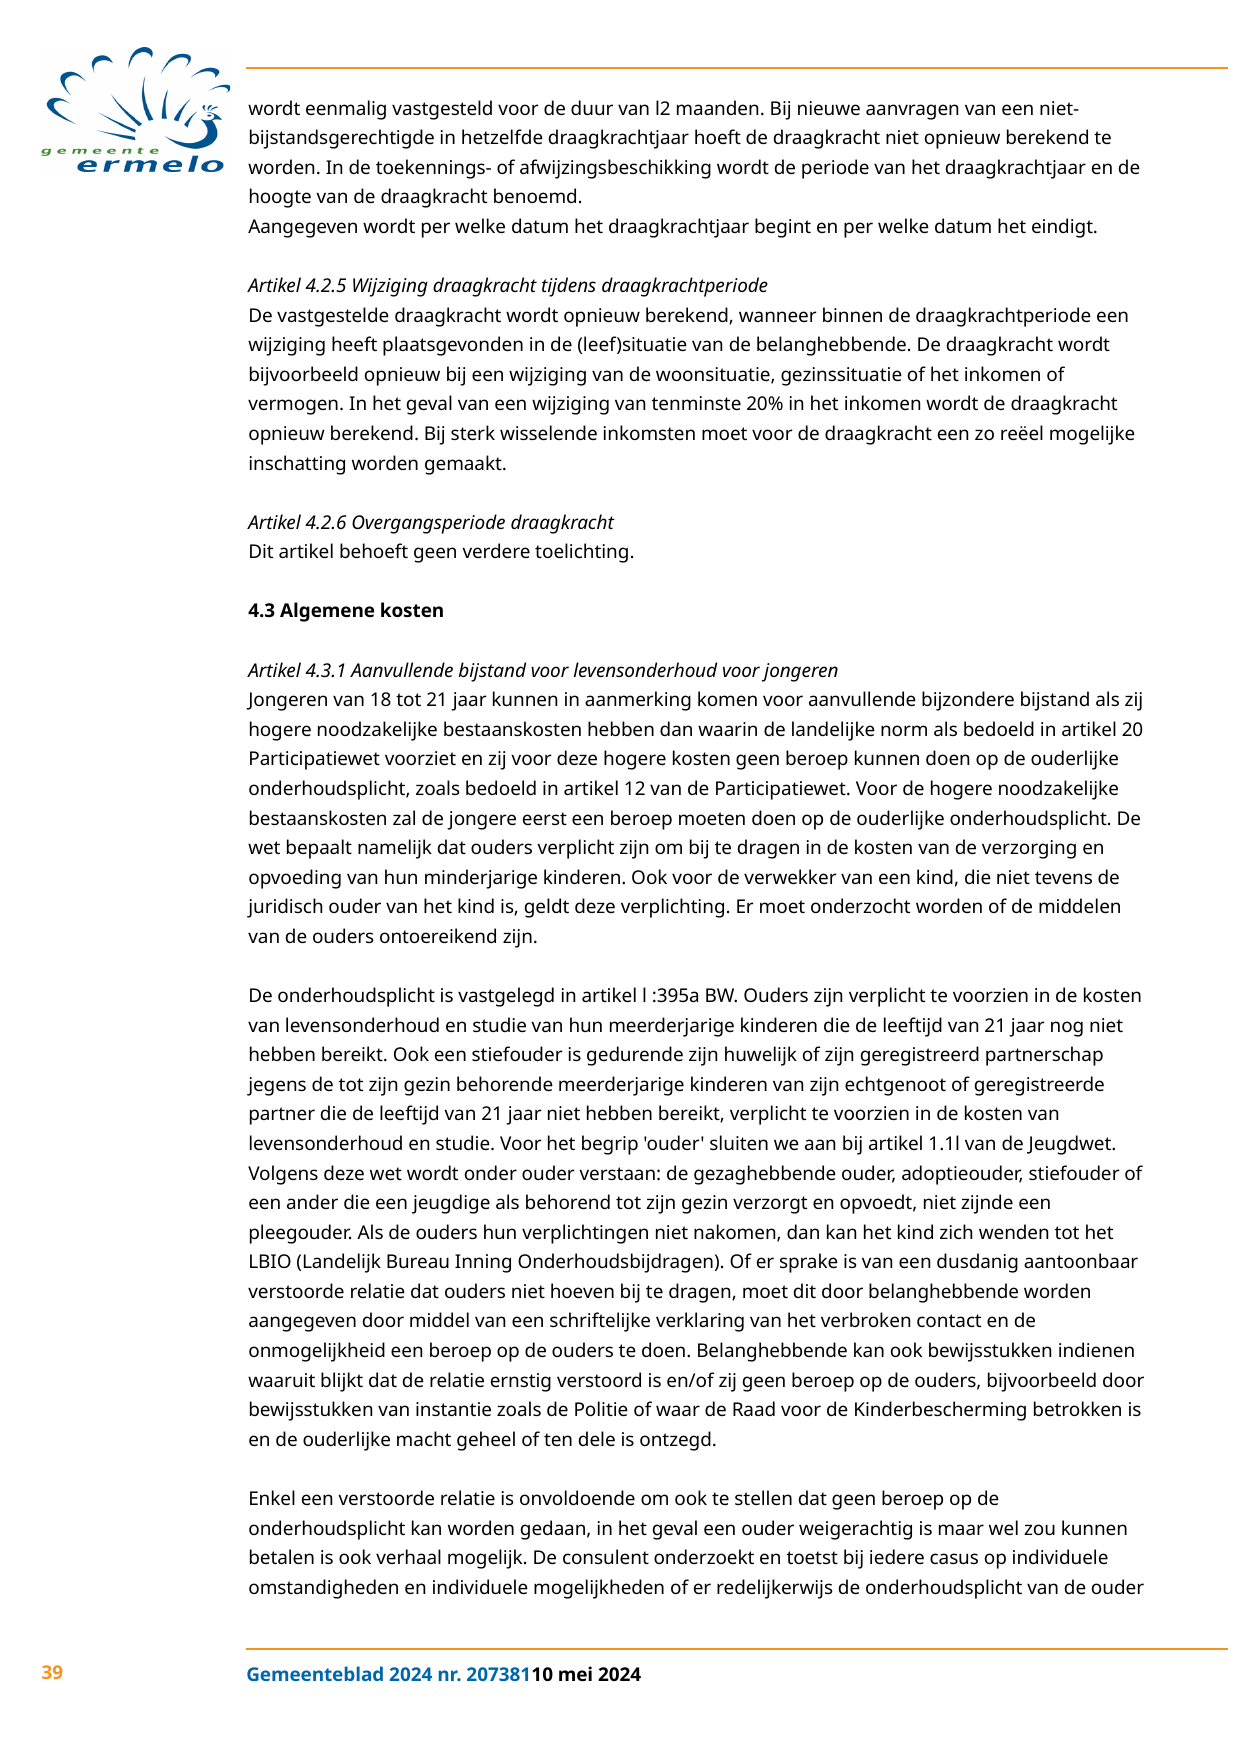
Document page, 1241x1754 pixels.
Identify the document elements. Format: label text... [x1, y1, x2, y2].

text Aangegeven wordt per welke datum het draagkrachtjaar begint en per welke datum het eindigt. [248, 213, 1152, 239]
picture [41, 47, 231, 172]
text Artikel 4.2.5 Wijziging draagkracht tijdens draagkrachtperiode [248, 272, 1152, 298]
text De vastgestelde draagkracht wordt opnieuw berekend, wanneer binnen de draagkrachtperiode een wijziging heeft plaatsgevonden in de (leef)situatie van de belanghebbende. De draagkracht wordt bijvoorbeeld opnieuw bij een wijziging van de woonsituatie, gezinssituatie of het inkomen of vermogen. In het geval van een wijziging van tenminste 20% in het inkomen wordt de draagkracht opnieuw berekend. Bij sterk wisselende inkomsten moet voor de draagkracht een zo reëel mogelijke inschatting worden gemaakt. [248, 302, 1152, 476]
text Artikel 4.3.1 Aanvullende bijstand voor levensonderhoud voor jongeren [248, 657, 1152, 683]
text Dit artikel behoeft geen verdere toelichting. [248, 538, 1152, 564]
text 4.3 Algemene kosten [248, 598, 1152, 623]
text De onderhoudsplicht is vastgelegd in artikel l :395a BW. Ouders zijn verplicht te voorzien in de kosten van levensonderhoud en studie van hun meerderjarige kinderen die de leeftijd van 21 jaar nog niet hebben bereikt. Ook een stiefouder is gedurende zijn huwelijk of zijn geregistreerd partnerschap jegens de tot zijn gezin behorende meerderjarige kinderen van zijn echtgenoot of geregistreerde partner die de leeftijd van 21 jaar niet hebben bereikt, verplicht te voorzien in de kosten van levensonderhoud en studie. Voor het begrip 'ouder' sluiten we aan bij artikel 1.1l van de Jeugdwet. Volgens deze wet wordt onder ouder verstaan: de gezaghebbende ouder, adoptieouder, stiefouder of een ander die een jeugdige als behorend tot zijn gezin verzorgt en opvoedt, niet zijnde een pleegouder. Als de ouders hun verplichtingen niet nakomen, dan kan het kind zich wenden tot het LBIO (Landelijk Bureau Inning Onderhoudsbijdragen). Of er sprake is van een dusdanig aantoonbaar verstoorde relatie dat ouders niet hoeven bij te dragen, moet dit door belanghebbende worden aangegeven door middel van een schriftelijke verklaring van het verbroken contact en de onmogelijkheid een beroep op de ouders te doen. Belanghebbende kan ook bewijsstukken indienen waaruit blijkt dat de relatie ernstig verstoord is en/of zij geen beroep op de ouders, bijvoorbeeld door bewijsstukken van instantie zoals de Politie of waar de Raad voor de Kinderbescherming betrokken is en de ouderlijke macht geheel of ten dele is ontzegd. [248, 982, 1152, 1452]
text Jongeren van 18 tot 21 jaar kunnen in aanmerking komen voor aanvullende bijzondere bijstand als zij hogere noodzakelijke bestaanskosten hebben dan waarin de landelijke norm als bedoeld in artikel 20 Participatiewet voorziet en zij voor deze hogere kosten geen beroep kunnen doen op de ouderlijke onderhoudsplicht, zoals bedoeld in artikel 12 van de Participatiewet. Voor de hogere noodzakelijke bestaanskosten zal de jongere eerst een beroep moeten doen op de ouderlijke onderhoudsplicht. De wet bepaalt namelijk dat ouders verplicht zijn om bij te dragen in de kosten van de verzorging en opvoeding van hun minderjarige kinderen. Ook voor de verwekker van een kind, die niet tevens de juridisch ouder van het kind is, geldt deze verplichting. Er moet onderzocht worden of de middelen van de ouders ontoereikend zijn. [248, 686, 1152, 949]
text Enkel een verstoorde relatie is onvoldoende om ook te stellen dat geen beroep op de onderhoudsplicht kan worden gedaan, in het geval een ouder weigerachtig is maar wel zou kunnen betalen is ook verhaal mogelijk. De consulent onderzoekt en toetst bij iedere casus op individuele omstandigheden en individuele mogelijkheden of er redelijkerwijs de onderhoudsplicht van de ouder [248, 1485, 1152, 1600]
text wordt eenmalig vastgesteld voor de duur van l2 maanden. Bij nieuwe aanvragen van een niet-bijstandsgerechtigde in hetzelfde draagkrachtjaar hoeft de draagkracht niet opnieuw berekend te worden. In de toekennings- of afwijzingsbeschikking wordt de periode van het draagkrachtjaar en de hoogte van de draagkracht benoemd. [248, 95, 1152, 209]
text Artikel 4.2.6 Overgangsperiode draagkracht [248, 509, 1152, 535]
